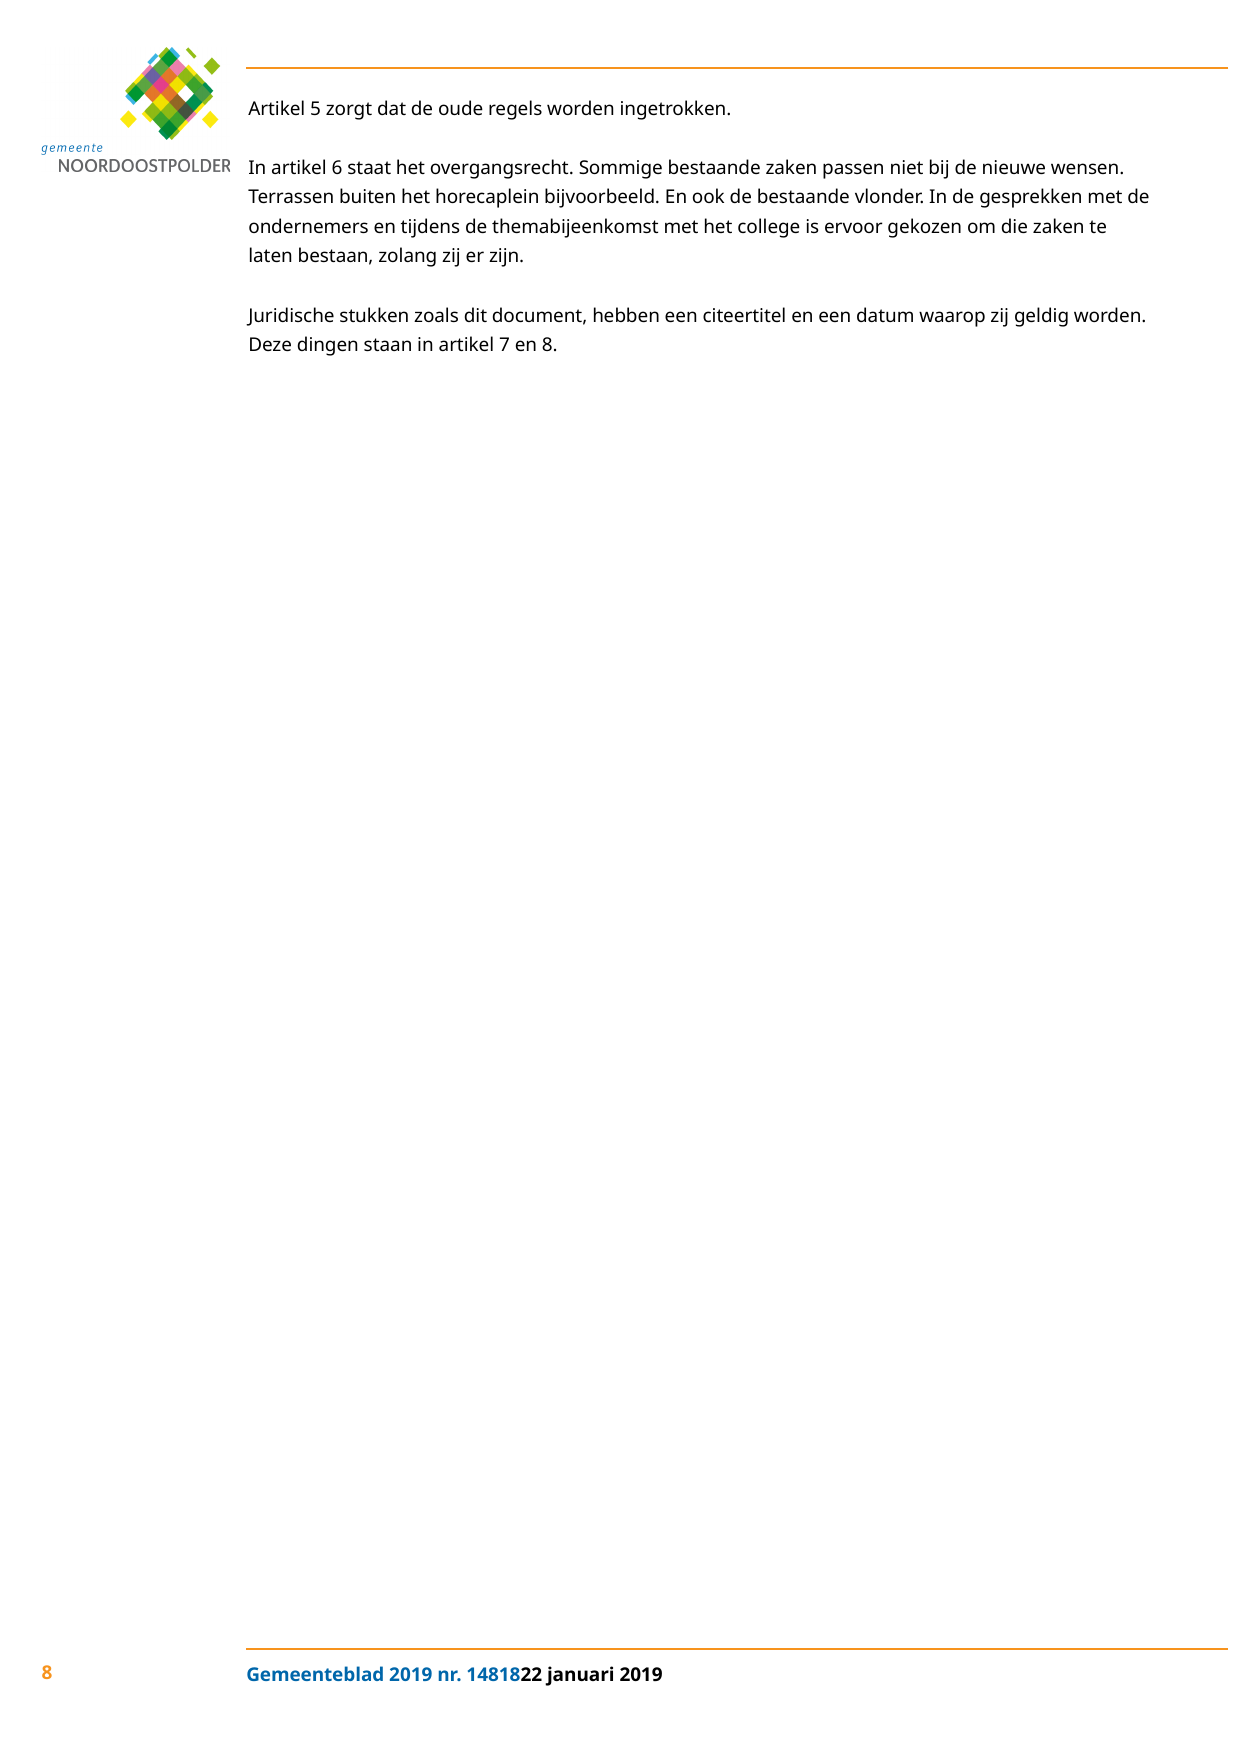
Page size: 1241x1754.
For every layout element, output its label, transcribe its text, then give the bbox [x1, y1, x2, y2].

text Artikel 5 zorgt dat de oude regels worden ingetrokken. [248, 95, 1152, 121]
text Juridische stukken zoals dit document, hebben een citeertitel en een datum waarop zij geldig worden. Deze dingen staan in artikel 7 en 8. [248, 302, 1152, 357]
text In artikel 6 staat het overgangsrecht. Sommige bestaande zaken passen niet bij de nieuwe wensen. Terrassen buiten het horecaplein bijvoorbeeld. En ook de bestaande vlonder. In de gesprekken met de ondernemers en tijdens de themabijeenkomst met het college is ervoor gekozen om die zaken te laten bestaan, zolang zij er zijn. [248, 154, 1152, 268]
picture [41, 47, 231, 172]
